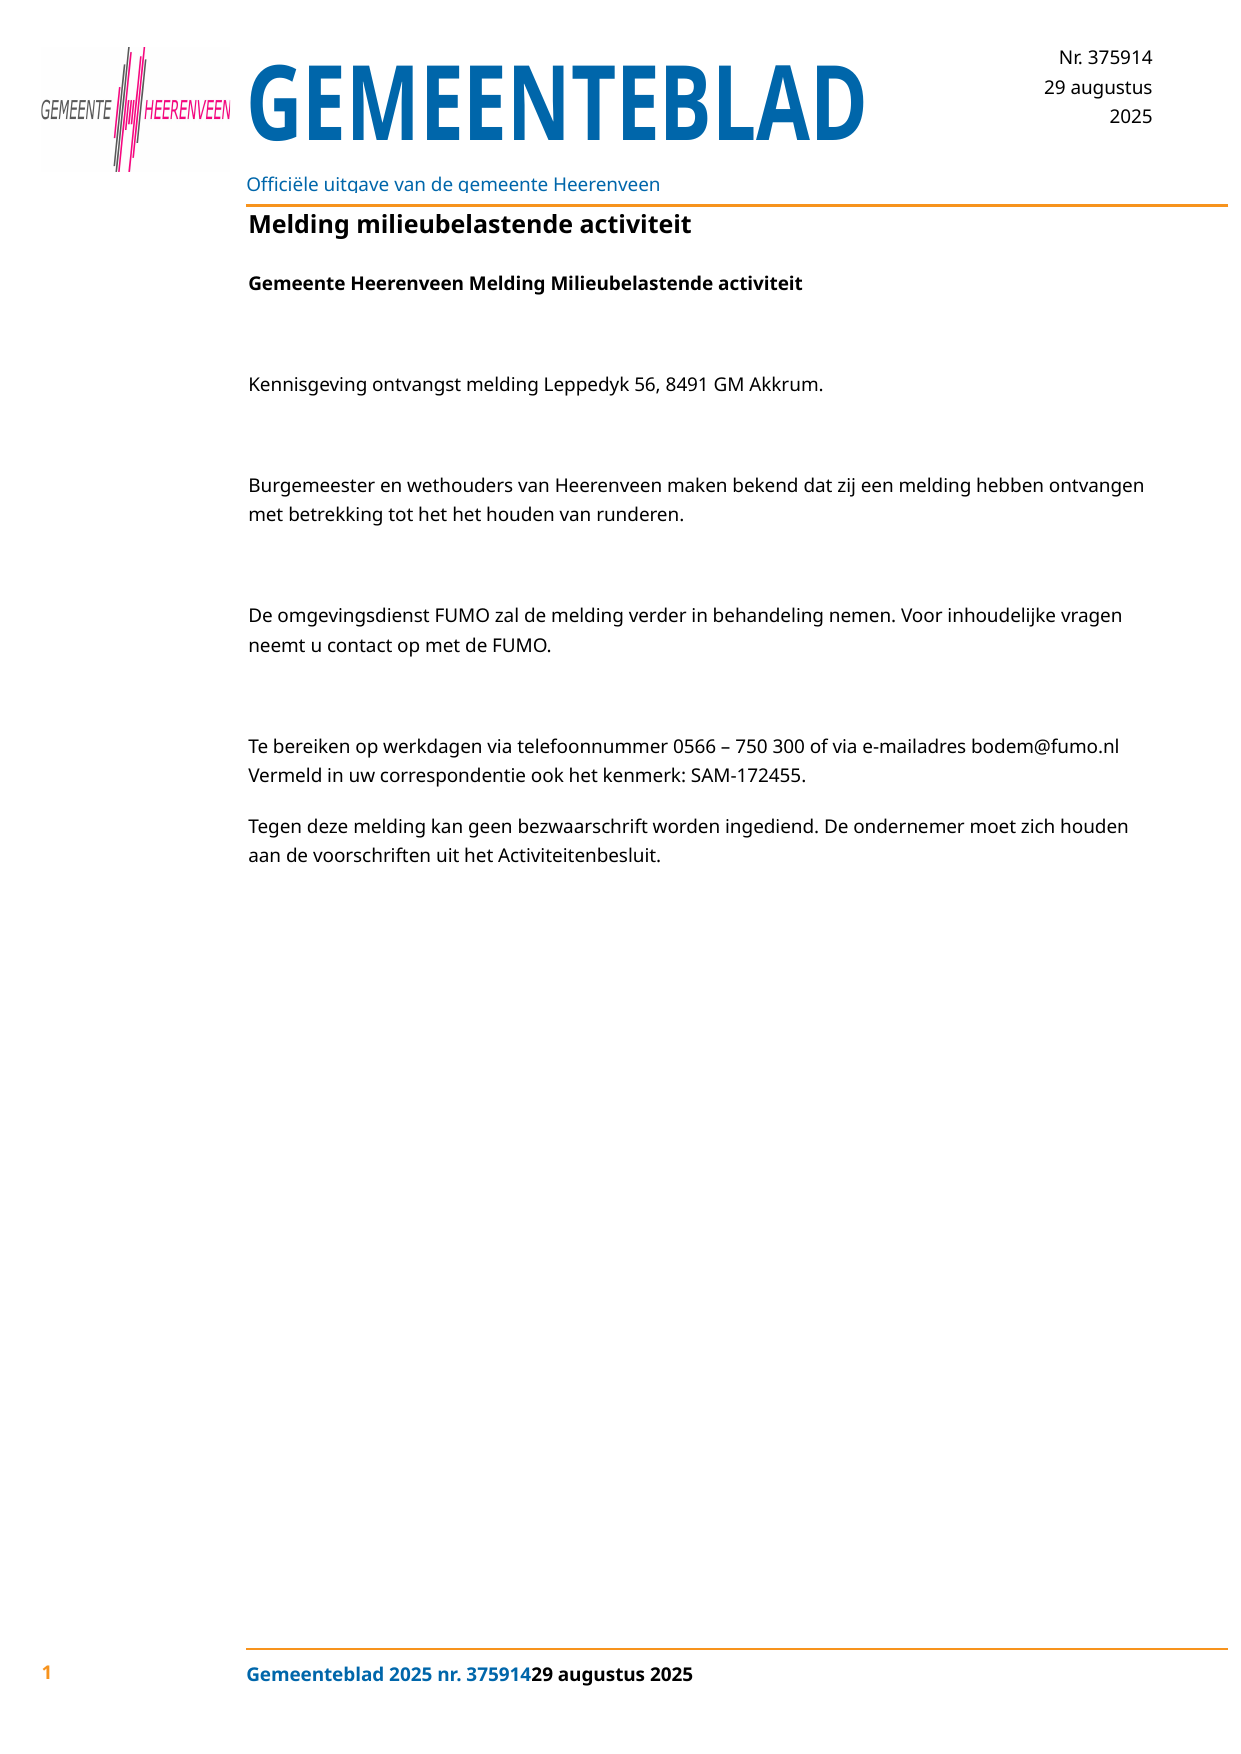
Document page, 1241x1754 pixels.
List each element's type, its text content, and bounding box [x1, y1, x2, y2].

text Tegen deze melding kan geen bezwaarschrift worden ingediend. De ondernemer moet zich houden aan de voorschriften uit het Activiteitenbesluit. [248, 813, 1152, 868]
text De omgevingsdienst FUMO zal de melding verder in behandeling nemen. Voor inhoudelijke vragen neemt u contact op met de FUMO. [248, 602, 1152, 658]
text Kennisgeving ontvangst melding Leppedyk 56, 8491 GM Akkrum. [248, 371, 1152, 397]
text Gemeente Heerenveen Melding Milieubelastende activiteit [248, 270, 1152, 296]
text Melding milieubelastende activiteit [248, 207, 1152, 241]
picture [41, 47, 231, 172]
text Te bereiken op werkdagen via telefoonnummer 0566 – 750 300 of via e-mailadres bodem@fumo.nl Vermeld in uw correspondentie ook het kenmerk: SAM-172455. [248, 733, 1152, 788]
text Burgemeester en wethouders van Heerenveen maken bekend dat zij een melding hebben ontvangen met betrekking tot het het houden van runderen. [248, 472, 1152, 527]
